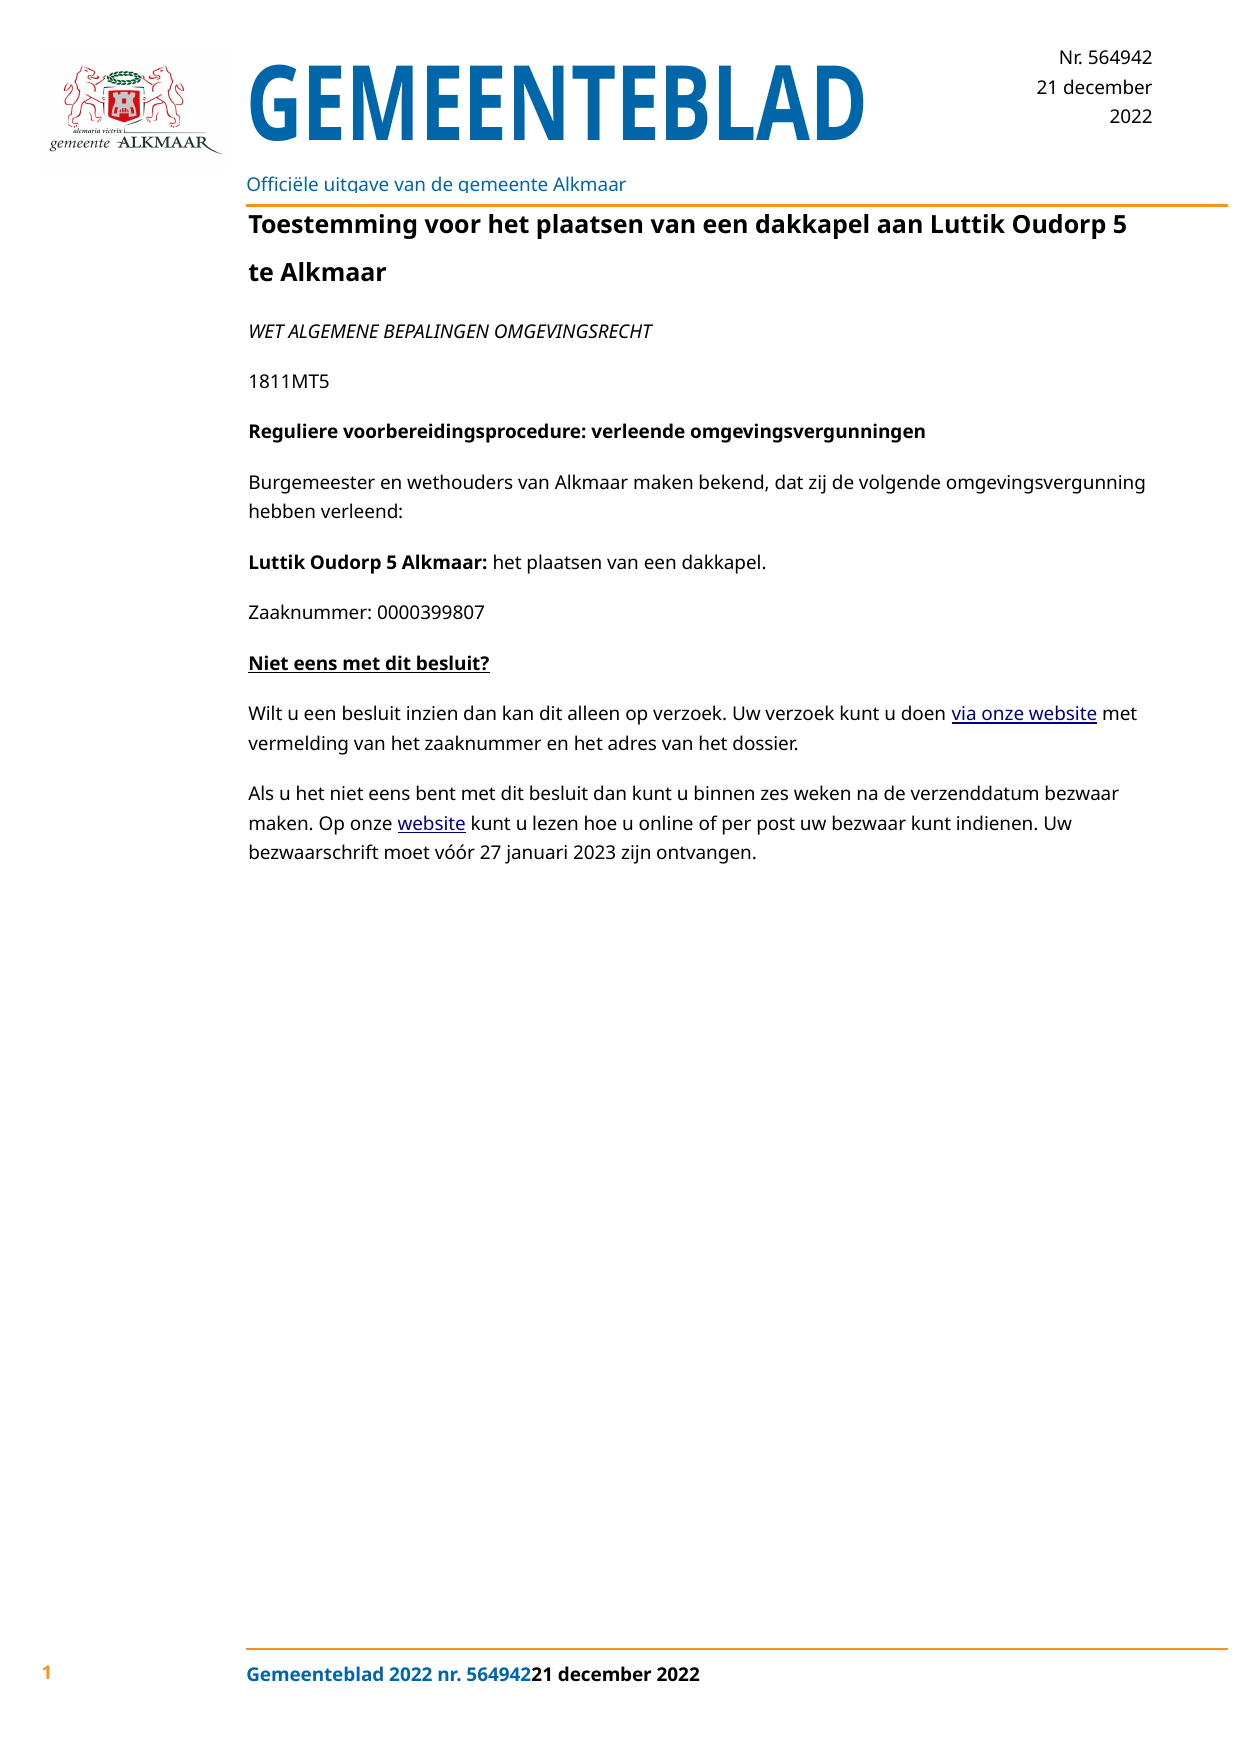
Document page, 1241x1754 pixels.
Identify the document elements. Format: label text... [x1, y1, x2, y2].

picture [41, 47, 231, 172]
text Reguliere voorbereidingsprocedure: verleende omgevingsvergunningen [248, 419, 1152, 444]
text WET ALGEMENE BEPALINGEN OMGEVINGSRECHT [248, 318, 1152, 344]
text Burgemeester en wethouders van Alkmaar maken bekend, dat zij de volgende omgevingsvergunning hebben verleend: [248, 469, 1152, 524]
text Niet eens met dit besluit? [248, 650, 1152, 676]
text Toestemming voor het plaatsen van een dakkapel aan Luttik Oudorp 5 te Alkmaar [248, 207, 1152, 288]
text 1811MT5 [248, 368, 1152, 394]
text Als u het niet eens bent met dit besluit dan kunt u binnen zes weken na de verzenddatum bezwaar maken. Op onze website kunt u lezen hoe u online of per post uw bezwaar kunt indienen. Uw bezwaarschrift moet vóór 27 januari 2023 zijn ontvangen. [248, 780, 1152, 865]
text Luttik Oudorp 5 Alkmaar: het plaatsen van een dakkapel. [248, 549, 1152, 575]
text Wilt u een besluit inzien dan kan dit alleen op verzoek. Uw verzoek kunt u doen via onze website met vermelding van het zaaknummer en het adres van het dossier. [248, 700, 1152, 756]
text Zaaknummer: 0000399807 [248, 599, 1152, 625]
